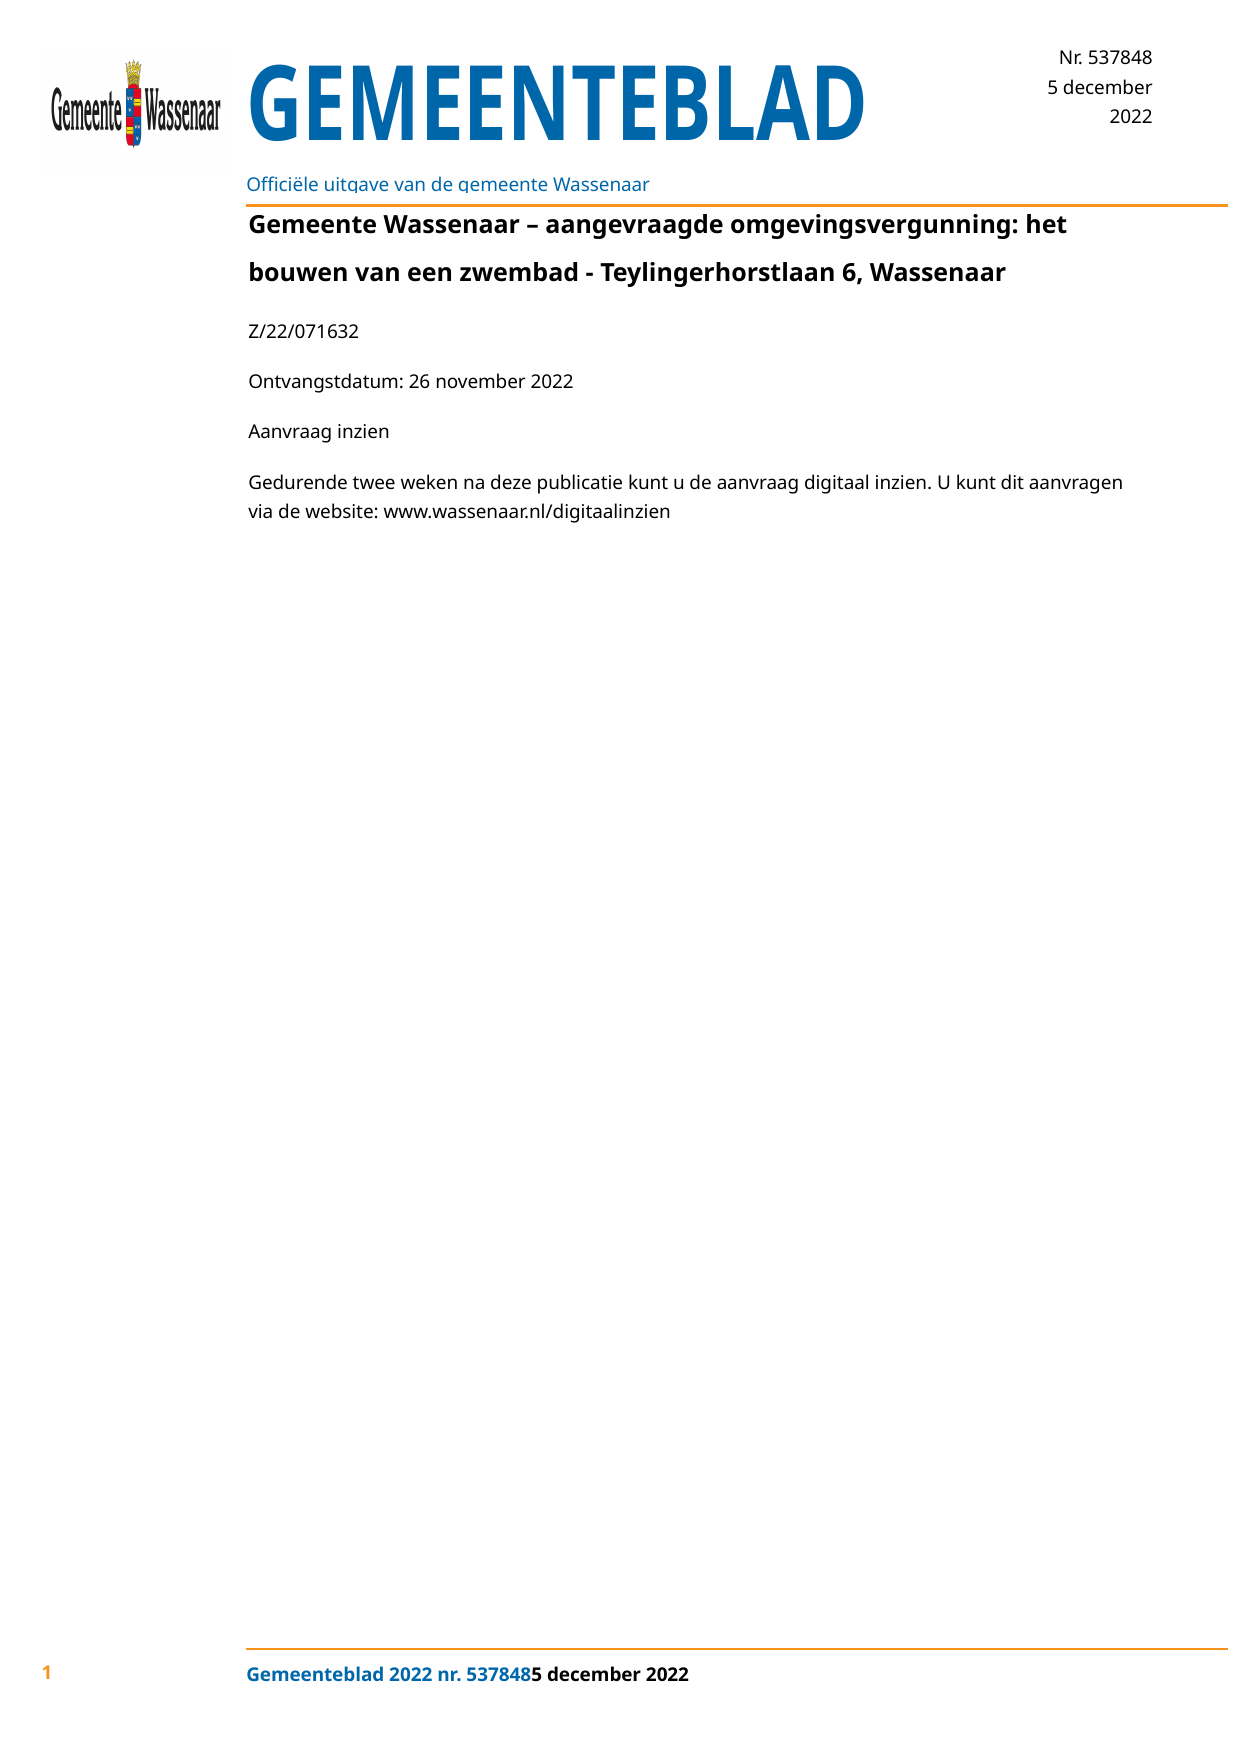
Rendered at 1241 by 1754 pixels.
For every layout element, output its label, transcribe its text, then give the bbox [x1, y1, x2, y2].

picture [41, 47, 231, 172]
text Gedurende twee weken na deze publicatie kunt u de aanvraag digitaal inzien. U kunt dit aanvragen via de website: www.wassenaar.nl/digitaalinzien [248, 469, 1152, 524]
text Z/22/071632 [248, 318, 1152, 344]
text Gemeente Wassenaar – aangevraagde omgevingsvergunning: het bouwen van een zwembad - Teylingerhorstlaan 6, Wassenaar [248, 207, 1152, 288]
text Aanvraag inzien [248, 419, 1152, 444]
text Ontvangstdatum: 26 november 2022 [248, 368, 1152, 394]
